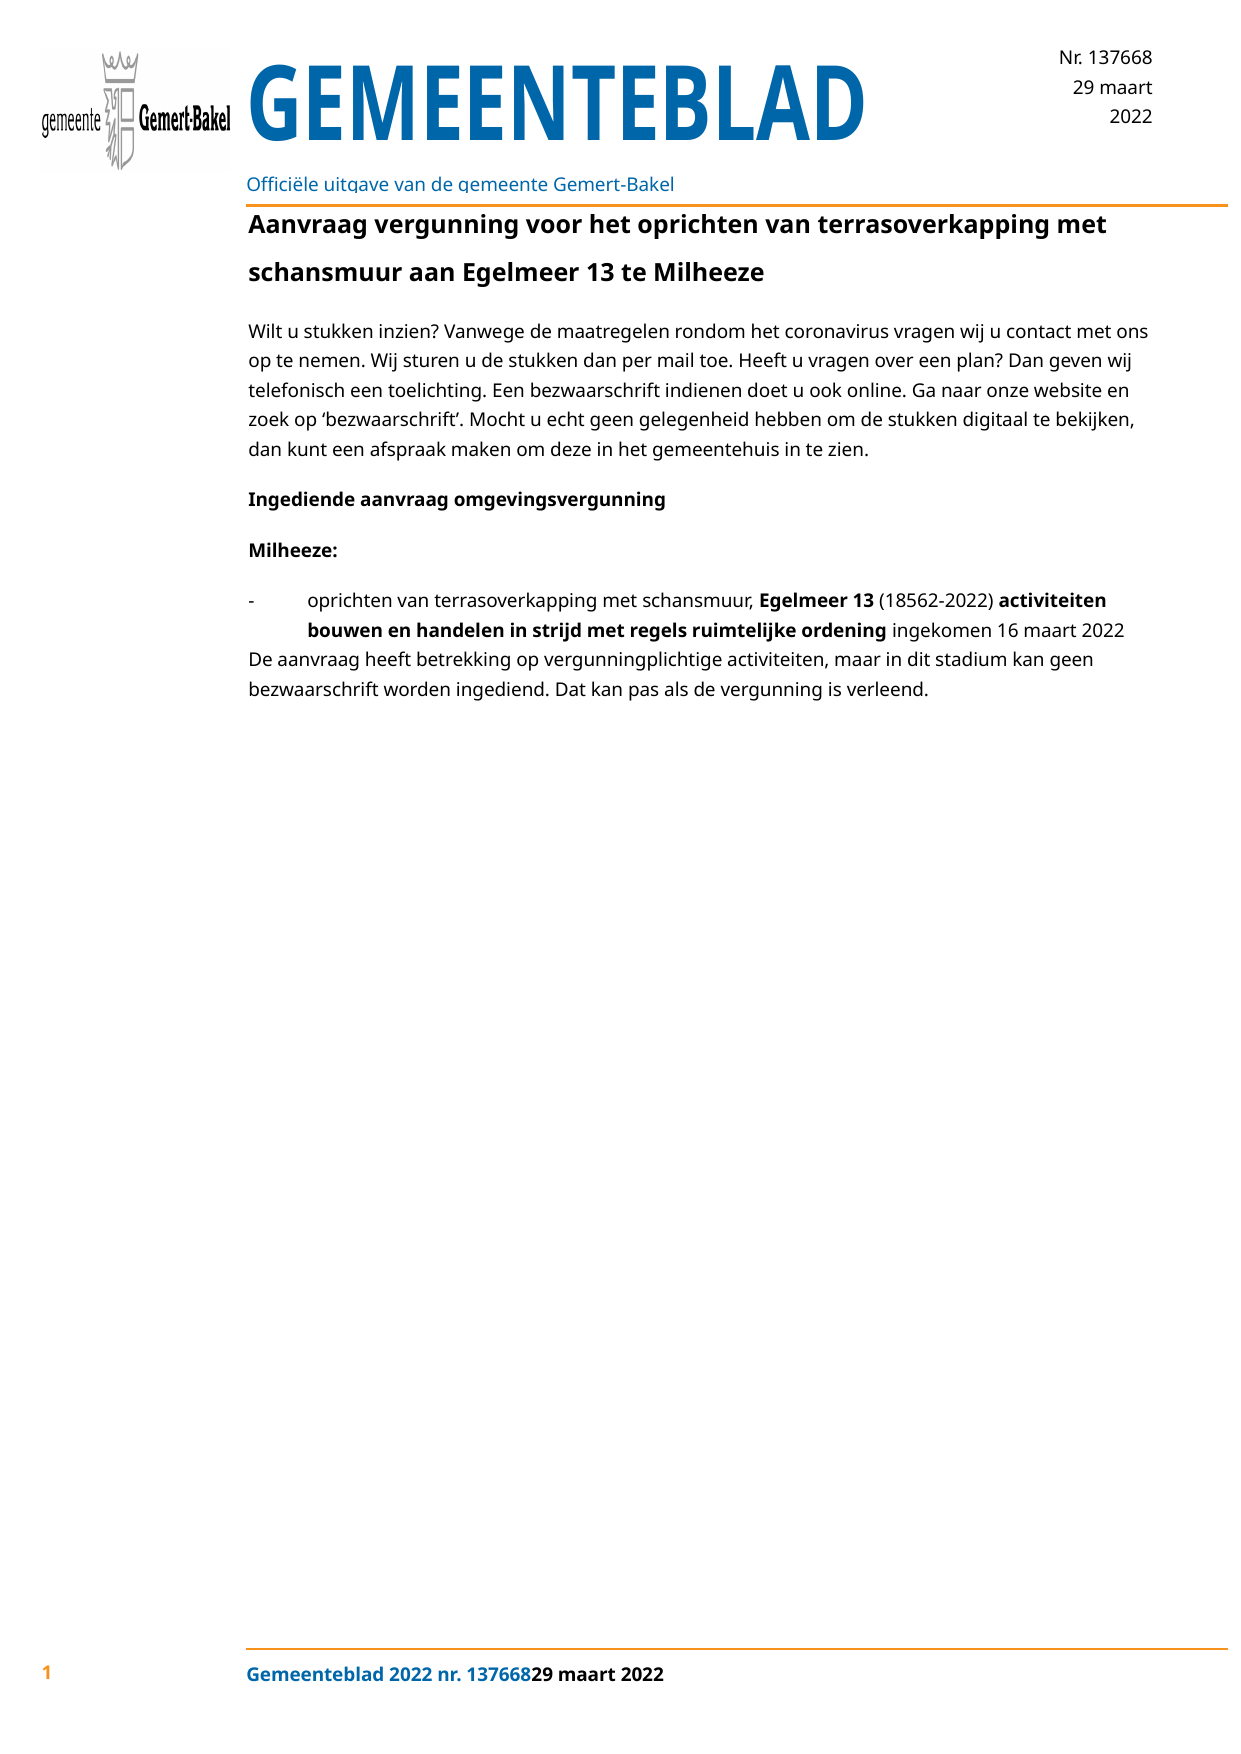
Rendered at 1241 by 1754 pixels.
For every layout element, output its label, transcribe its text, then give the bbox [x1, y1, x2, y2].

text Ingediende aanvraag omgevingsvergunning [248, 487, 1152, 512]
text Milheeze: [248, 537, 1152, 563]
text Aanvraag vergunning voor het oprichten van terrasoverkapping met schansmuur aan Egelmeer 13 te Milheeze [248, 207, 1152, 288]
text Wilt u stukken inzien? Vanwege de maatregelen rondom het coronavirus vragen wij u contact met ons op te nemen. Wij sturen u de stukken dan per mail toe. Heeft u vragen over een plan? Dan geven wij telefonisch een toelichting. Een bezwaarschrift indienen doet u ook online. Ga naar onze website en zoek op ‘bezwaarschrift’. Mocht u echt geen gelegenheid hebben om de stukken digitaal te bekijken, dan kunt een afspraak maken om deze in het gemeentehuis in te zien. [248, 318, 1152, 462]
text De aanvraag heeft betrekking op vergunningplichtige activiteiten, maar in dit stadium kan geen bezwaarschrift worden ingediend. Dat kan pas als de vergunning is verleend. [248, 647, 1152, 702]
picture [41, 47, 231, 172]
list oprichten van terrasoverkapping met schansmuur, Egelmeer 13 (18562-2022) activiteiten bouwen en handelen in strijd met regels ruimtelijke ordening ingekomen 16 maart 2022 [248, 587, 1152, 643]
